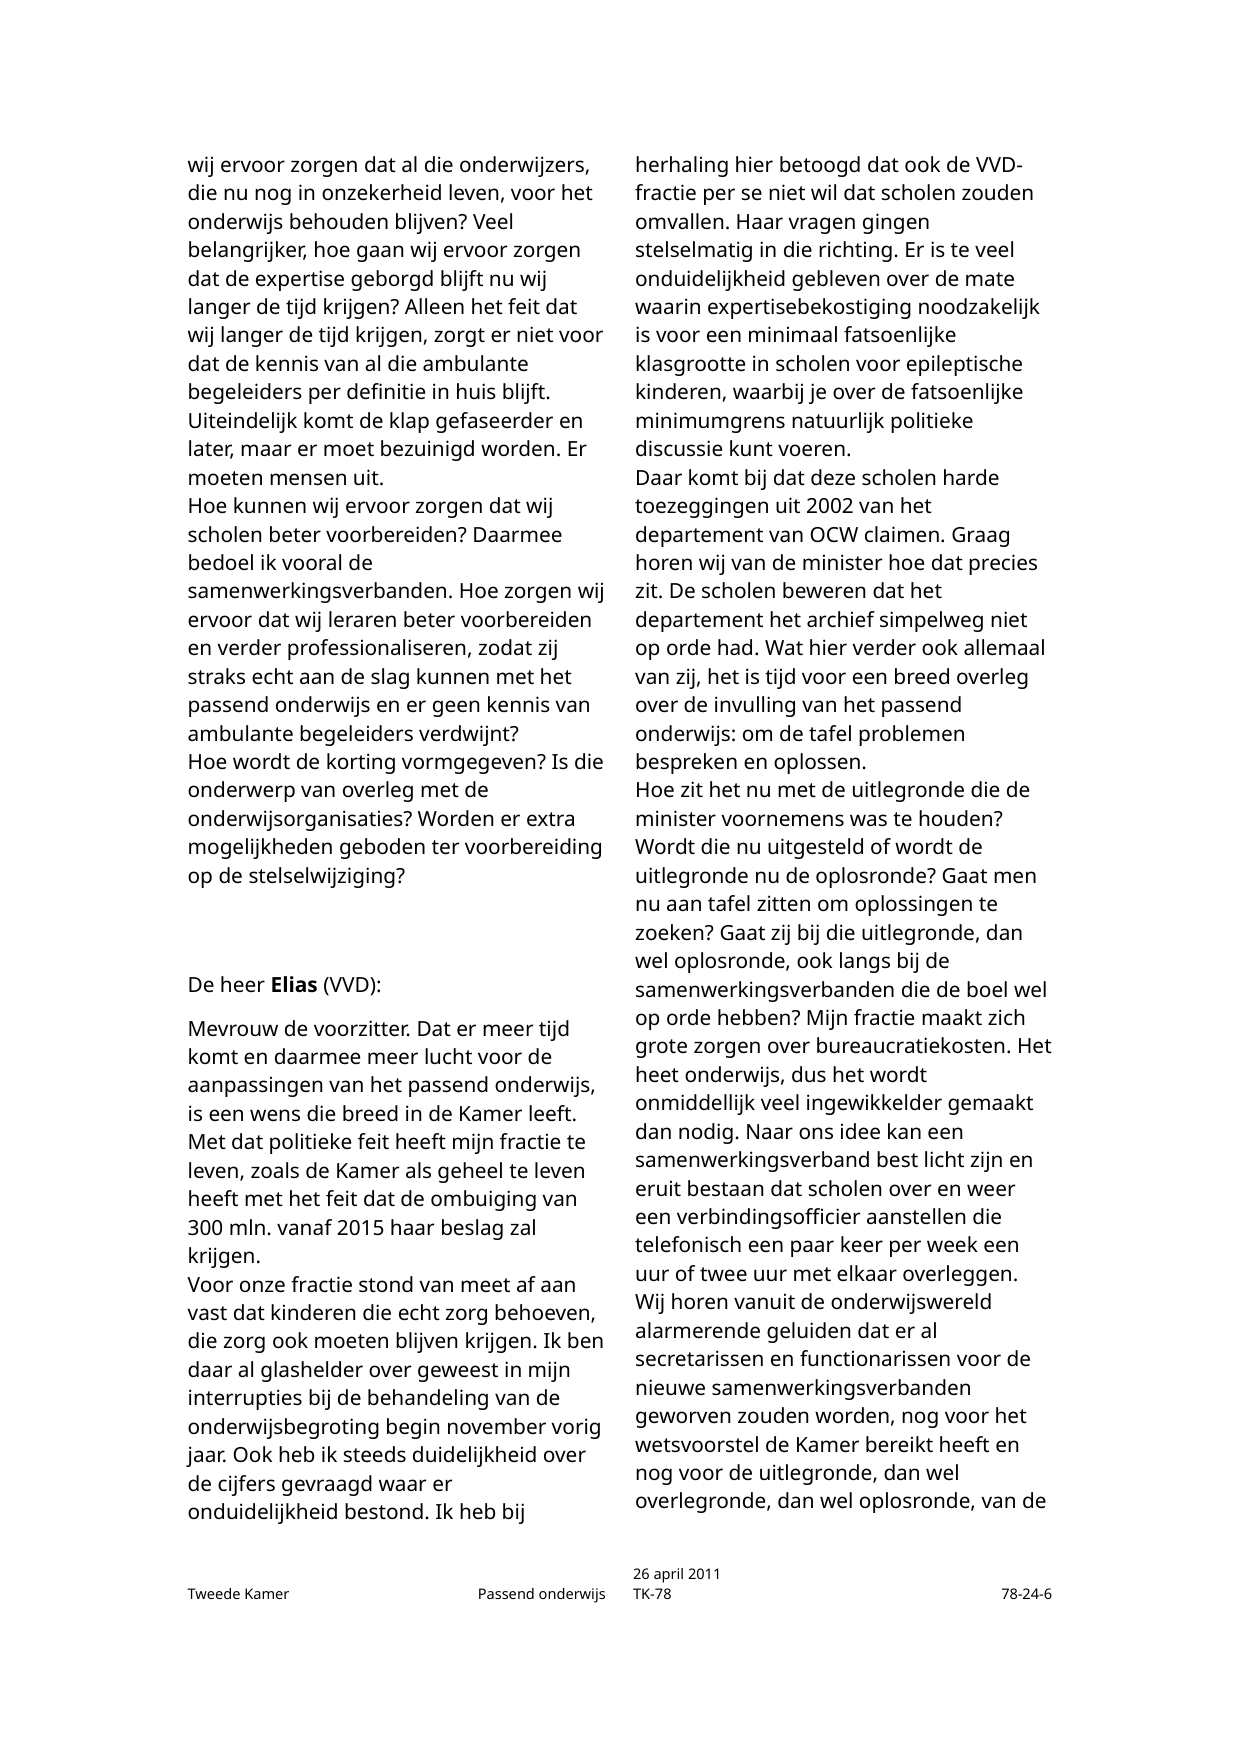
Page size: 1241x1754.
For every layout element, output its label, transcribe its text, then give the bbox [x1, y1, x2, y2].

text Hoe kunnen wij ervoor zorgen dat wij scholen beter voorbereiden? Daarmee bedoel ik vooral de samenwerkingsverbanden. Hoe zorgen wij ervoor dat wij leraren beter voorbereiden en verder professionaliseren, zodat zij straks echt aan de slag kunnen met het passend onderwijs en er geen kennis van ambulante begeleiders verdwijnt? [187, 491, 605, 747]
text Hoe zit het nu met de uitlegronde die de minister voornemens was te houden? Wordt die nu uitgesteld of wordt de uitlegronde nu de oplosronde? Gaat men nu aan tafel zitten om oplossingen te zoeken? Gaat zij bij die uitlegronde, dan wel oplosronde, ook langs bij de samenwerkingsverbanden die de boel wel op orde hebben? Mijn fractie maakt zich grote zorgen over bureaucratiekosten. Het heet onderwijs, dus het wordt onmiddellijk veel ingewikkelder gemaakt dan nodig. Naar ons idee kan een samenwerkingsverband best licht zijn en eruit bestaan dat scholen over en weer een verbindingsofficier aanstellen die telefonisch een paar keer per week een uur of twee uur met elkaar overleggen. Wij horen vanuit de onderwijswereld alarmerende geluiden dat er al secretarissen en functionarissen voor de nieuwe samenwerkingsverbanden geworven zouden worden, nog voor het wetsvoorstel de Kamer bereikt heeft en nog voor de uitlegronde, dan wel overlegronde, dan wel oplosronde, van de [635, 776, 1053, 1515]
text wij ervoor zorgen dat al die onderwijzers, die nu nog in onzekerheid leven, voor het onderwijs behouden blijven? Veel belangrijker, hoe gaan wij ervoor zorgen dat de expertise geborgd blijft nu wij langer de tijd krijgen? Alleen het feit dat wij langer de tijd krijgen, zorgt er niet voor dat de kennis van al die ambulante begeleiders per definitie in huis blijft. Uiteindelijk komt de klap gefaseerder en later, maar er moet bezuinigd worden. Er moeten mensen uit. [187, 150, 605, 491]
text Voor onze fractie stond van meet af aan vast dat kinderen die echt zorg behoeven, die zorg ook moeten blijven krijgen. Ik ben daar al glashelder over geweest in mijn interrupties bij de behandeling van de onderwijsbegroting begin november vorig jaar. Ook heb ik steeds duidelijkheid over de cijfers gevraagd waar er onduidelijkheid bestond. Ik heb bij [187, 1270, 605, 1526]
text Hoe wordt de korting vormgegeven? Is die onderwerp van overleg met de onderwijsorganisaties? Worden er extra mogelijkheden geboden ter voorbereiding op de stelselwijziging? [187, 747, 605, 889]
text herhaling hier betoogd dat ook de VVD-fractie per se niet wil dat scholen zouden omvallen. Haar vragen gingen stelselmatig in die richting. Er is te veel onduidelijkheid gebleven over de mate waarin expertisebekostiging noodzakelijk is voor een minimaal fatsoenlijke klasgrootte in scholen voor epileptische kinderen, waarbij je over de fatsoenlijke minimumgrens natuurlijk politieke discussie kunt voeren. [635, 150, 1053, 463]
text Daar komt bij dat deze scholen harde toezeggingen uit 2002 van het departement van OCW claimen. Graag horen wij van de minister hoe dat precies zit. De scholen beweren dat het departement het archief simpelweg niet op orde had. Wat hier verder ook allemaal van zij, het is tijd voor een breed overleg over de invulling van het passend onderwijs: om de tafel problemen bespreken en oplossen. [635, 463, 1053, 776]
text Mevrouw de voorzitter. Dat er meer tijd komt en daarmee meer lucht voor de aanpassingen van het passend onderwijs, is een wens die breed in de Kamer leeft. Met dat politieke feit heeft mijn fractie te leven, zoals de Kamer als geheel te leven heeft met het feit dat de ombuiging van 300 mln. vanaf 2015 haar beslag zal krijgen. [187, 1014, 605, 1270]
text De heer Elias (VVD): [187, 970, 605, 999]
text  [187, 919, 605, 948]
